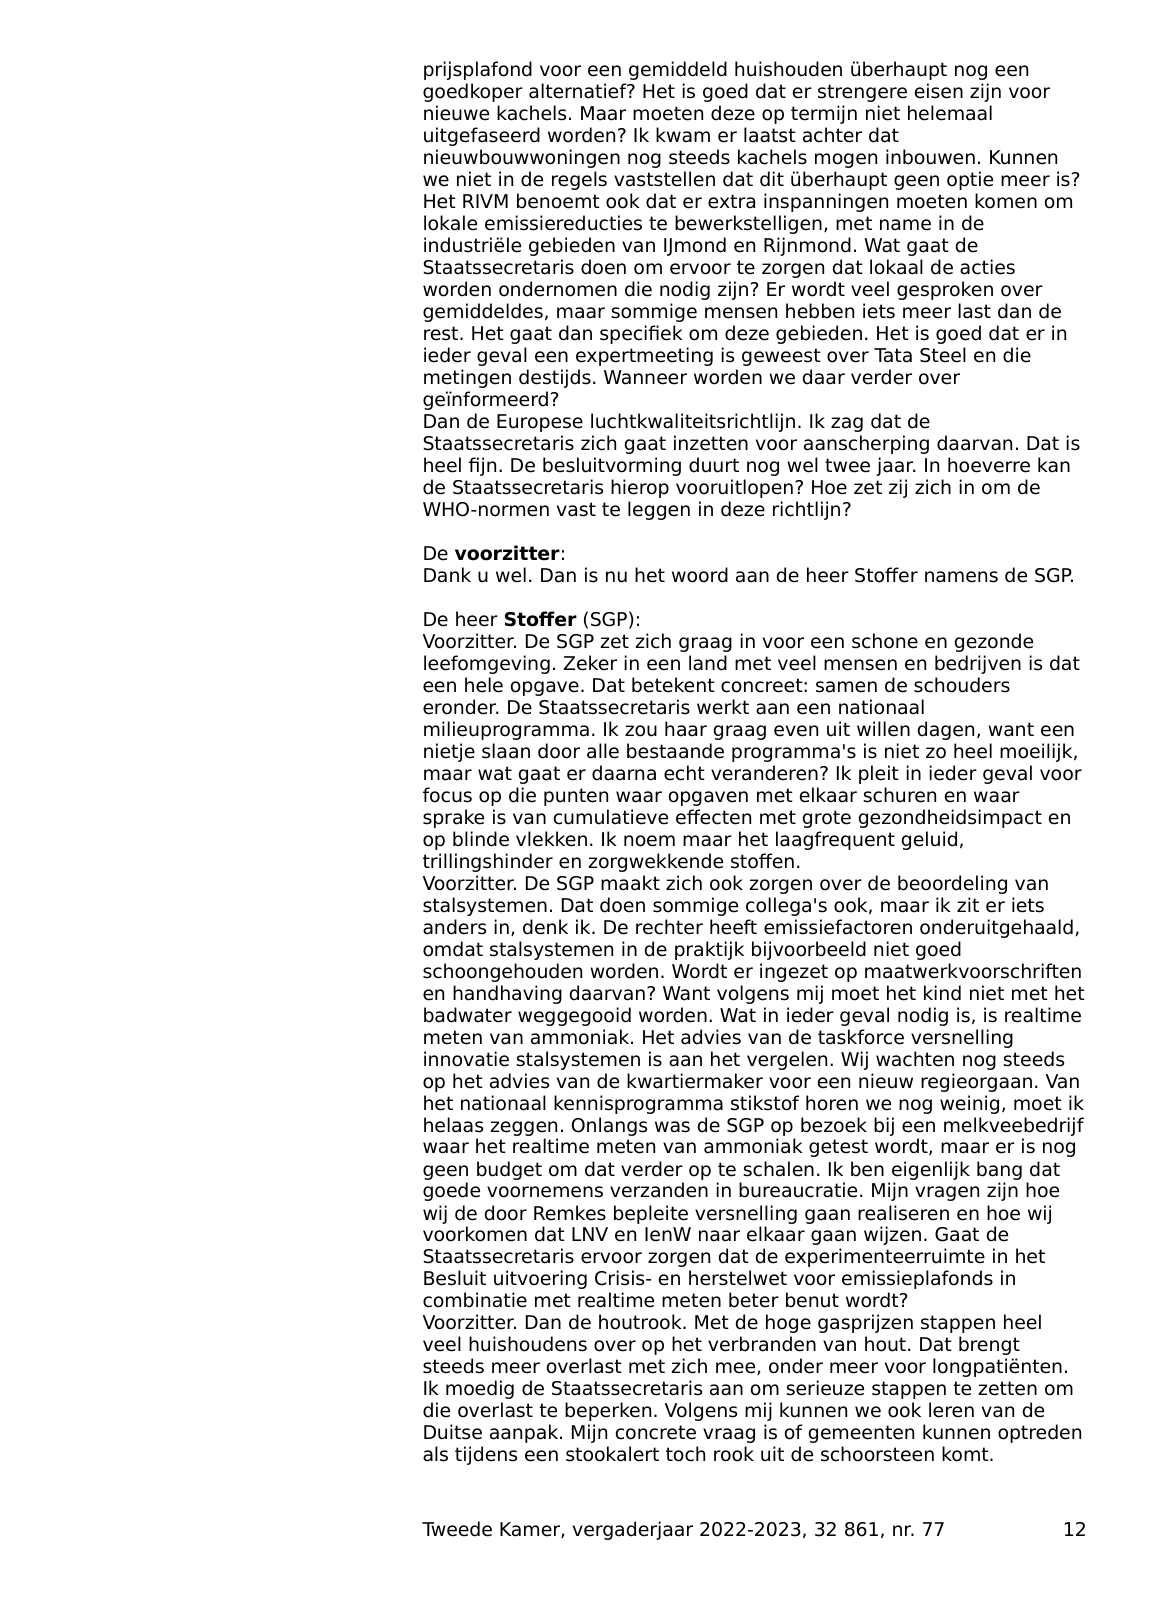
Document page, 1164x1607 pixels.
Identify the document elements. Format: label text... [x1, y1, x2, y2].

text Dank u wel. Dan is nu het woord aan de heer Stoffer namens de SGP. [422, 565, 1087, 587]
text De heer Stoffer (SGP): [422, 609, 1087, 631]
text Dan de Europese luchtkwaliteitsrichtlijn. Ik zag dat de Staatssecretaris zich gaat inzetten voor aanscherping daarvan. Dat is heel fijn. De besluitvorming duurt nog wel twee jaar. In hoeverre kan de Staatssecretaris hierop vooruitlopen? Hoe zet zij zich in om de WHO-normen vast te leggen in deze richtlijn? [422, 411, 1087, 521]
text Voorzitter. De SGP zet zich graag in voor een schone en gezonde leefomgeving. Zeker in een land met veel mensen en bedrijven is dat een hele opgave. Dat betekent concreet: samen de schouders eronder. De Staatssecretaris werkt aan een nationaal milieuprogramma. Ik zou haar graag even uit willen dagen, want een nietje slaan door alle bestaande programma's is niet zo heel moeilijk, maar wat gaat er daarna echt veranderen? Ik pleit in ieder geval voor focus op die punten waar opgaven met elkaar schuren en waar sprake is van cumulatieve effecten met grote gezondheidsimpact en op blinde vlekken. Ik noem maar het laagfrequent geluid, trillingshinder en zorgwekkende stoffen. [422, 631, 1087, 873]
text Het RIVM benoemt ook dat er extra inspanningen moeten komen om lokale emissiereducties te bewerkstelligen, met name in de industriële gebieden van IJmond en Rijnmond. Wat gaat de Staatssecretaris doen om ervoor te zorgen dat lokaal de acties worden ondernomen die nodig zijn? Er wordt veel gesproken over gemiddeldes, maar sommige mensen hebben iets meer last dan de rest. Het gaat dan specifiek om deze gebieden. Het is goed dat er in ieder geval een expertmeeting is geweest over Tata Steel en die metingen destijds. Wanneer worden we daar verder over geïnformeerd? [422, 191, 1087, 411]
text De voorzitter: [422, 543, 1087, 565]
text Voorzitter. De SGP maakt zich ook zorgen over de beoordeling van stalsystemen. Dat doen sommige collega's ook, maar ik zit er iets anders in, denk ik. De rechter heeft emissiefactoren onderuitgehaald, omdat stalsystemen in de praktijk bijvoorbeeld niet goed schoongehouden worden. Wordt er ingezet op maatwerkvoorschriften en handhaving daarvan? Want volgens mij moet het kind niet met het badwater weggegooid worden. Wat in ieder geval nodig is, is realtime meten van ammoniak. Het advies van de taskforce versnelling innovatie stalsystemen is aan het vergelen. Wij wachten nog steeds op het advies van de kwartiermaker voor een nieuw regieorgaan. Van het nationaal kennisprogramma stikstof horen we nog weinig, moet ik helaas zeggen. Onlangs was de SGP op bezoek bij een melkveebedrijf waar het realtime meten van ammoniak getest wordt, maar er is nog geen budget om dat verder op te schalen. Ik ben eigenlijk bang dat goede voornemens verzanden in bureaucratie. Mijn vragen zijn hoe wij de door Remkes bepleite versnelling gaan realiseren en hoe wij voorkomen dat LNV en IenW naar elkaar gaan wijzen. Gaat de Staatssecretaris ervoor zorgen dat de experimenteerruimte in het Besluit uitvoering Crisis- en herstelwet voor emissieplafonds in combinatie met realtime meten beter benut wordt? [422, 873, 1087, 1312]
text Voorzitter. Dan de houtrook. Met de hoge gasprijzen stappen heel veel huishoudens over op het verbranden van hout. Dat brengt steeds meer overlast met zich mee, onder meer voor longpatiënten. Ik moedig de Staatssecretaris aan om serieuze stappen te zetten om die overlast te beperken. Volgens mij kunnen we ook leren van de Duitse aanpak. Mijn concrete vraag is of gemeenten kunnen optreden als tijdens een stookalert toch rook uit de schoorsteen komt. [422, 1312, 1087, 1466]
text prijsplafond voor een gemiddeld huishouden überhaupt nog een goedkoper alternatief? Het is goed dat er strengere eisen zijn voor nieuwe kachels. Maar moeten deze op termijn niet helemaal uitgefaseerd worden? Ik kwam er laatst achter dat nieuwbouwwoningen nog steeds kachels mogen inbouwen. Kunnen we niet in de regels vaststellen dat dit überhaupt geen optie meer is? [422, 59, 1087, 191]
